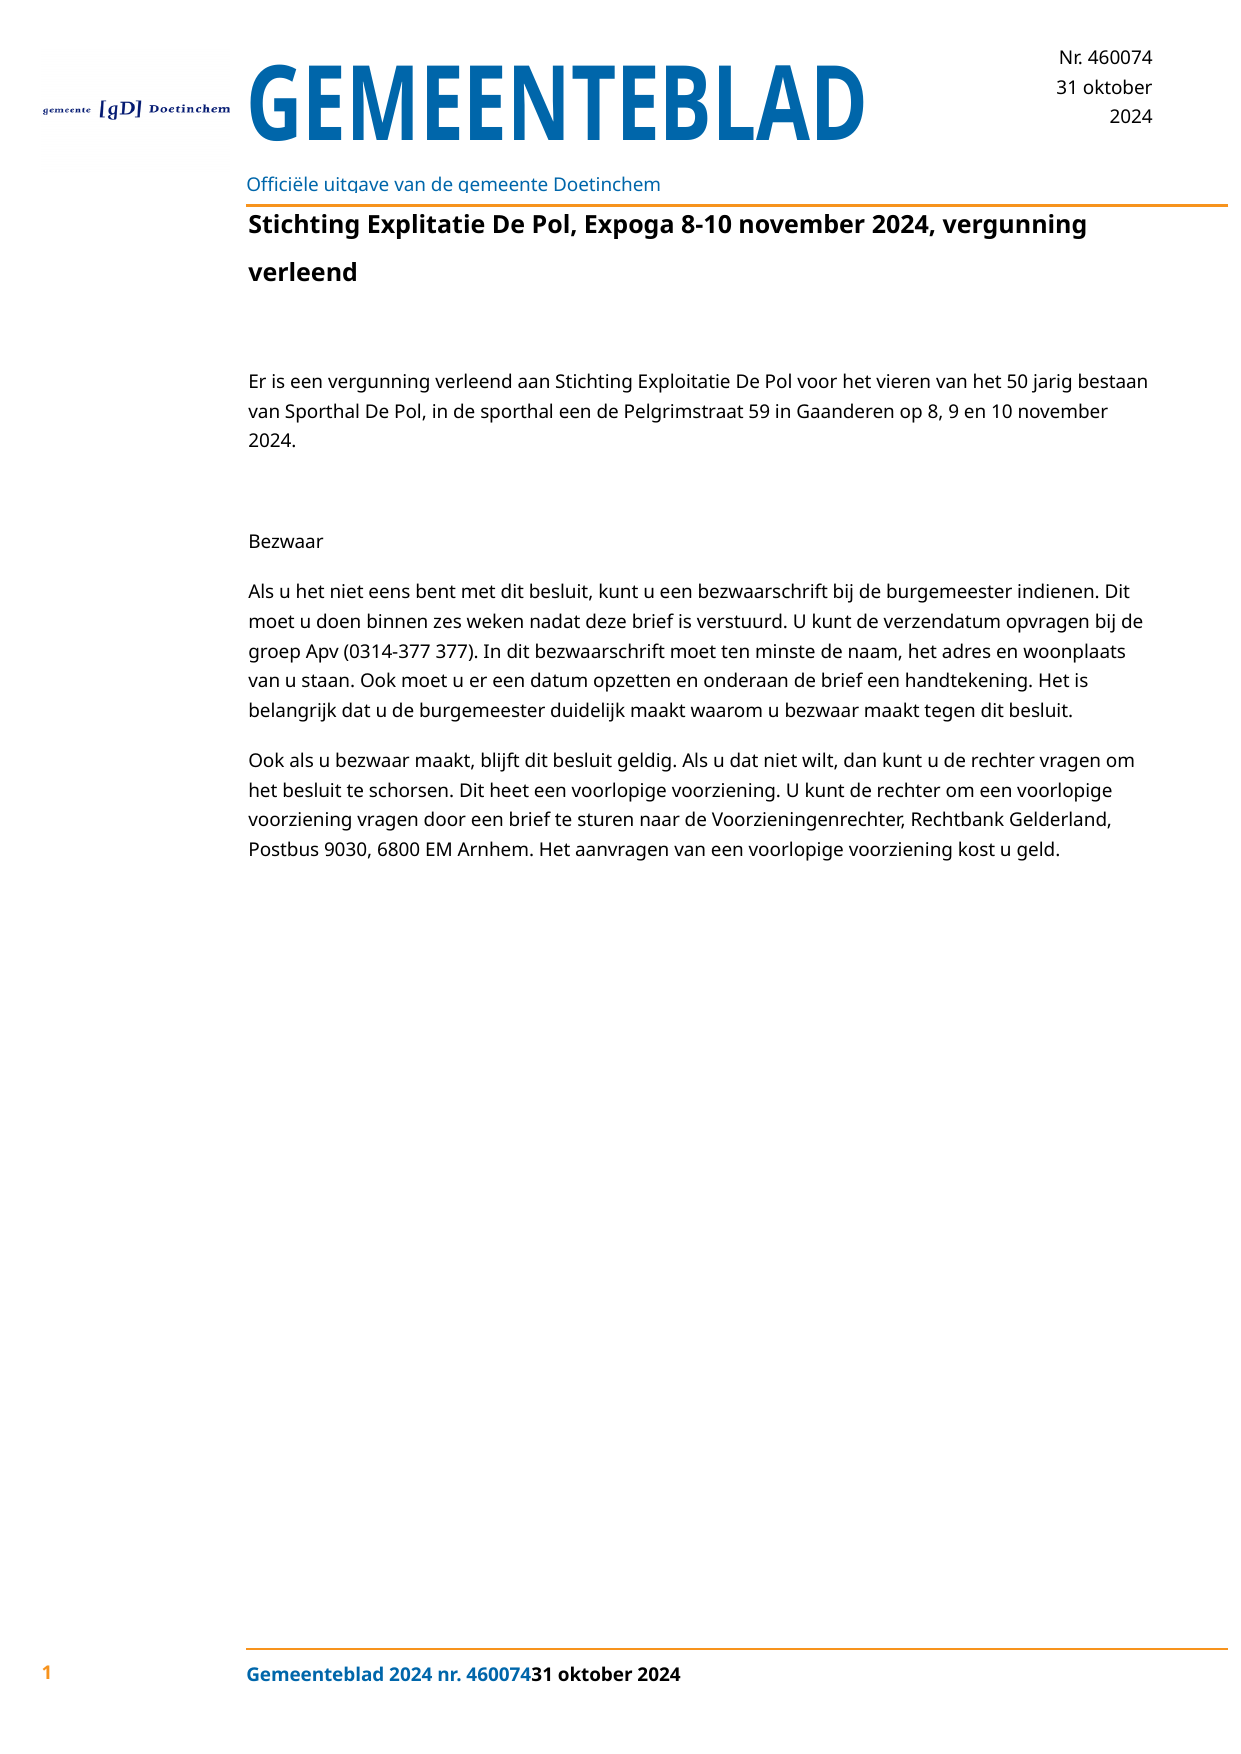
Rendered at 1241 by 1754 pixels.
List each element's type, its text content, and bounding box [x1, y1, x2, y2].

text Bezwaar [248, 528, 1152, 554]
text Er is een vergunning verleend aan Stichting Exploitatie De Pol voor het vieren van het 50 jarig bestaan van Sporthal De Pol, in de sporthal een de Pelgrimstraat 59 in Gaanderen op 8, 9 en 10 november 2024. [248, 368, 1152, 453]
text Ook als u bezwaar maakt, blijft dit besluit geldig. Als u dat niet wilt, dan kunt u de rechter vragen om het besluit te schorsen. Dit heet een voorlopige voorziening. U kunt de rechter om een voorlopige voorziening vragen door een brief te sturen naar de Voorzieningenrechter, Rechtbank Gelderland, Postbus 9030, 6800 EM Arnhem. Het aanvragen van een voorlopige voorziening kost u geld. [248, 747, 1152, 862]
text Als u het niet eens bent met dit besluit, kunt u een bezwaarschrift bij de burgemeester indienen. Dit moet u doen binnen zes weken nadat deze brief is verstuurd. U kunt de verzendatum opvragen bij de groep Apv (0314-377 377). In dit bezwaarschrift moet ten minste de naam, het adres en woonplaats van u staan. Ook moet u er een datum opzetten en onderaan de brief een handtekening. Het is belangrijk dat u de burgemeester duidelijk maakt waarom u bezwaar maakt tegen dit besluit. [248, 579, 1152, 723]
picture [41, 47, 231, 172]
text Stichting Explitatie De Pol, Expoga 8-10 november 2024, vergunning verleend [248, 207, 1152, 288]
